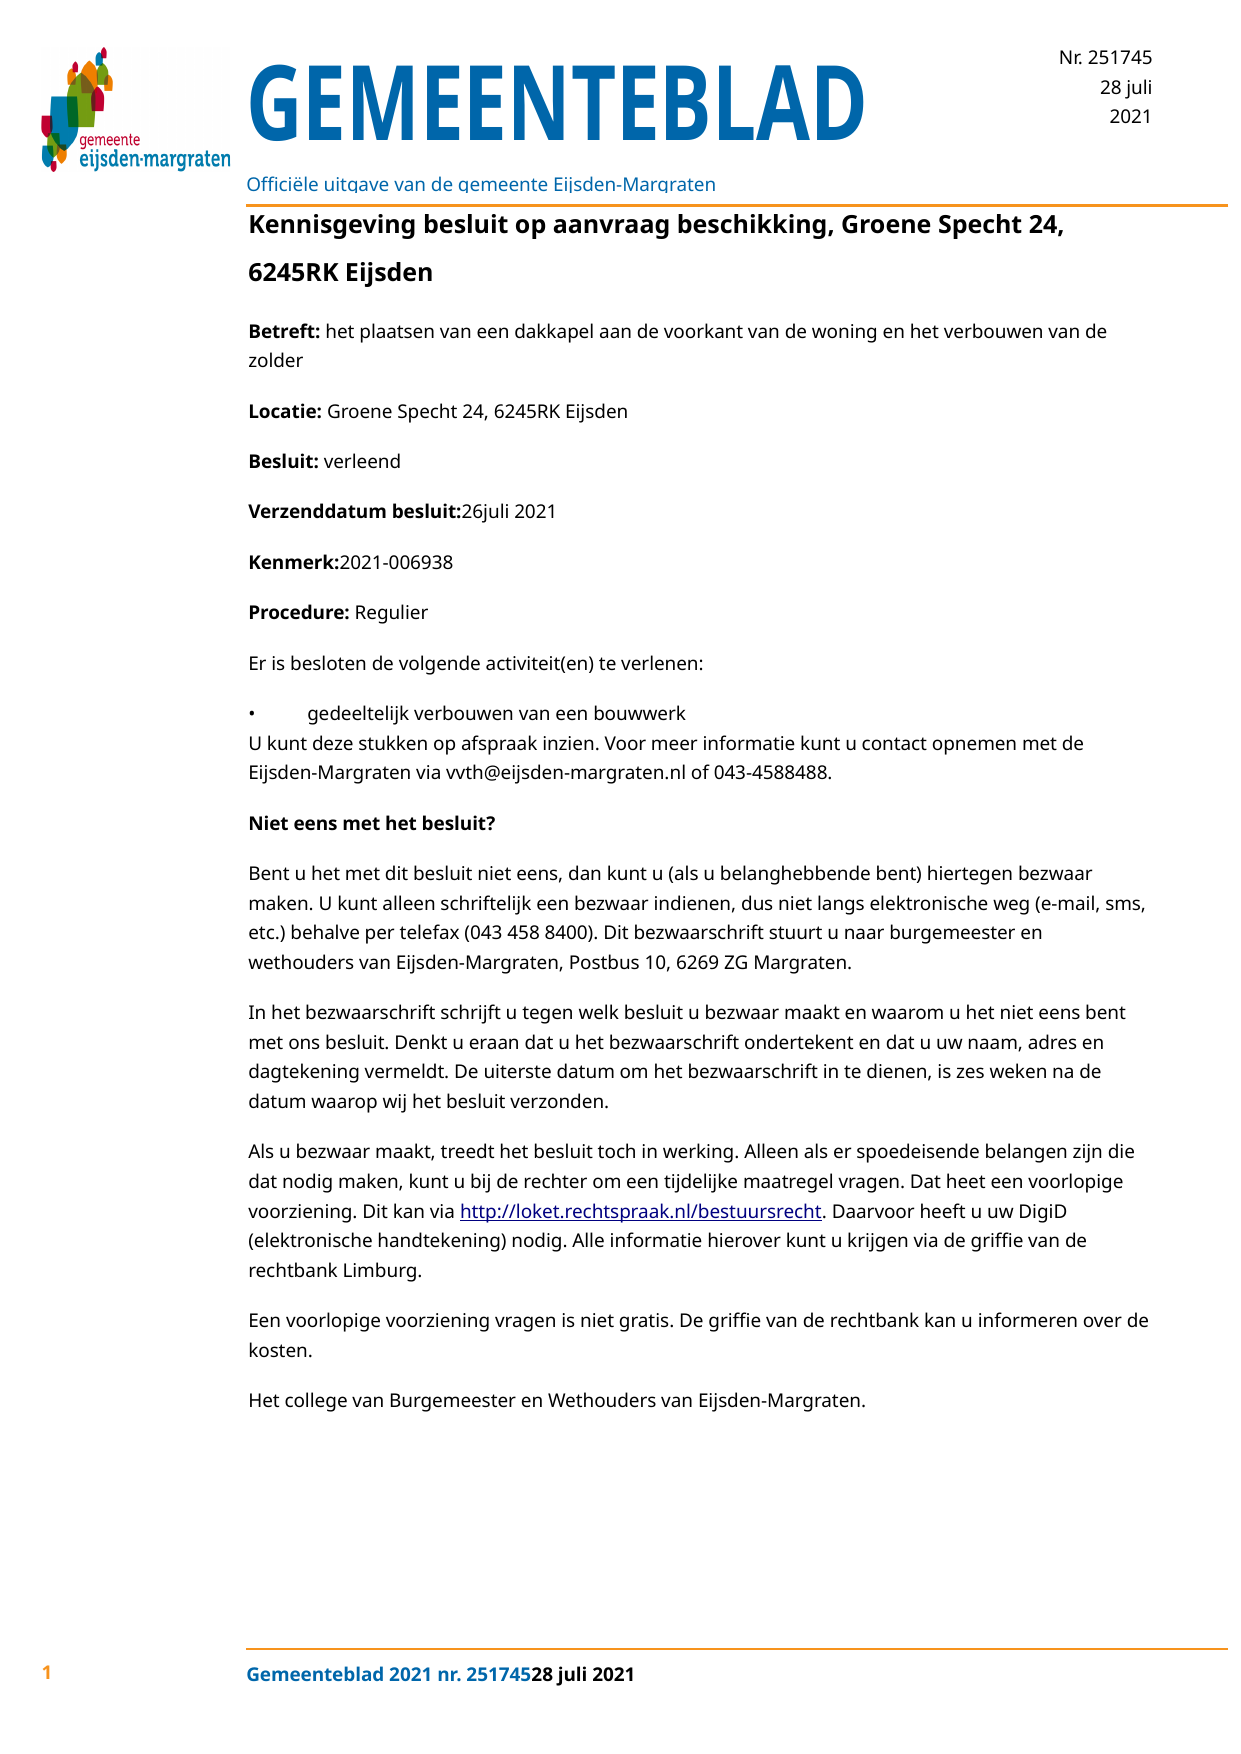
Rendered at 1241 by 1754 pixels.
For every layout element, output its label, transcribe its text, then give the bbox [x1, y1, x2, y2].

text Betreft: het plaatsen van een dakkapel aan de voorkant van de woning en het verbouwen van de zolder [248, 318, 1152, 373]
text Niet eens met het besluit? [248, 810, 1152, 836]
text Procedure: Regulier [248, 599, 1152, 625]
text Een voorlopige voorziening vragen is niet gratis. De griffie van de rechtbank kan u informeren over de kosten. [248, 1307, 1152, 1363]
text Locatie: Groene Specht 24, 6245RK Eijsden [248, 398, 1152, 424]
text Bent u het met dit besluit niet eens, dan kunt u (als u belanghebbende bent) hiertegen bezwaar maken. U kunt alleen schriftelijk een bezwaar indienen, dus niet langs elektronische weg (e-mail, sms, etc.) behalve per telefax (043 458 8400). Dit bezwaarschrift stuurt u naar burgemeester en wethouders van Eijsden-Margraten, Postbus 10, 6269 ZG Margraten. [248, 860, 1152, 975]
text Het college van Burgemeester en Wethouders van Eijsden-Margraten. [248, 1387, 1152, 1413]
list gedeeltelijk verbouwen van een bouwwerk [248, 700, 1152, 726]
text Kenmerk:2021-006938 [248, 549, 1152, 575]
text Kennisgeving besluit op aanvraag beschikking, Groene Specht 24, 6245RK Eijsden [248, 207, 1152, 288]
text Besluit: verleend [248, 448, 1152, 474]
picture [41, 47, 231, 172]
text Er is besloten de volgende activiteit(en) te verlenen: [248, 650, 1152, 676]
text Verzenddatum besluit:26juli 2021 [248, 499, 1152, 524]
text U kunt deze stukken op afspraak inzien. Voor meer informatie kunt u contact opnemen met de Eijsden-Margraten via vvth@eijsden-margraten.nl of 043-4588488. [248, 730, 1152, 785]
text Als u bezwaar maakt, treedt het besluit toch in werking. Alleen als er spoedeisende belangen zijn die dat nodig maken, kunt u bij de rechter om een tijdelijke maatregel vragen. Dat heet een voorlopige voorziening. Dit kan via http://loket.rechtspraak.nl/bestuursrecht. Daarvoor heeft u uw DigiD (elektronische handtekening) nodig. Alle informatie hierover kunt u krijgen via de griffie van de rechtbank Limburg. [248, 1139, 1152, 1283]
text In het bezwaarschrift schrijft u tegen welk besluit u bezwaar maakt en waarom u het niet eens bent met ons besluit. Denkt u eraan dat u het bezwaarschrift ondertekent en dat u uw naam, adres en dagtekening vermeldt. De uiterste datum om het bezwaarschrift in te dienen, is zes weken na de datum waarop wij het besluit verzonden. [248, 999, 1152, 1114]
